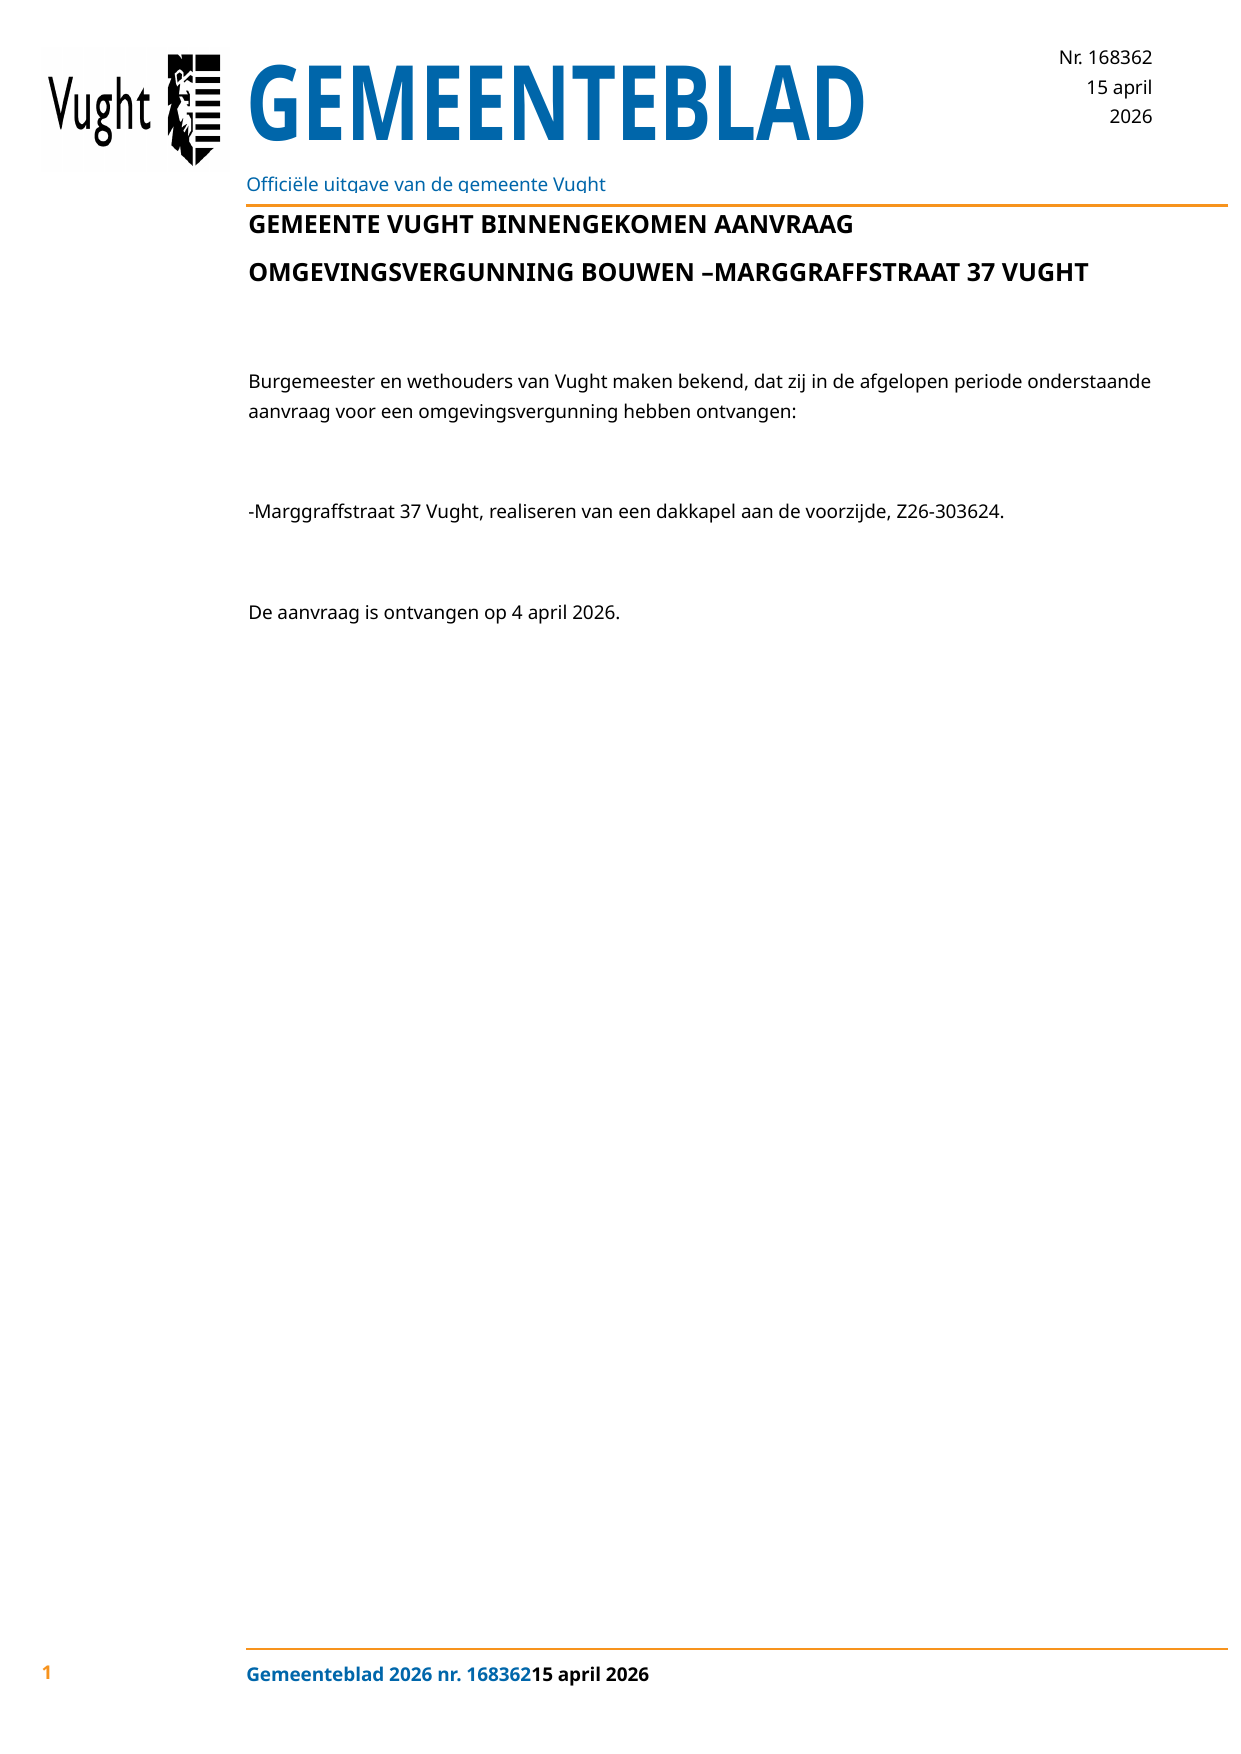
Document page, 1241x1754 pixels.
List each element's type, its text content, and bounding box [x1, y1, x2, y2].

text GEMEENTE VUGHT BINNENGEKOMEN AANVRAAG OMGEVINGSVERGUNNING BOUWEN –MARGGRAFFSTRAAT 37 VUGHT [248, 207, 1152, 288]
text -Marggraffstraat 37 Vught, realiseren van een dakkapel aan de voorzijde, Z26-303624. [248, 499, 1152, 524]
text Burgemeester en wethouders van Vught maken bekend, dat zij in de afgelopen periode onderstaande aanvraag voor een omgevingsvergunning hebben ontvangen: [248, 368, 1152, 424]
picture [41, 47, 231, 172]
text De aanvraag is ontvangen op 4 april 2026. [248, 599, 1152, 625]
